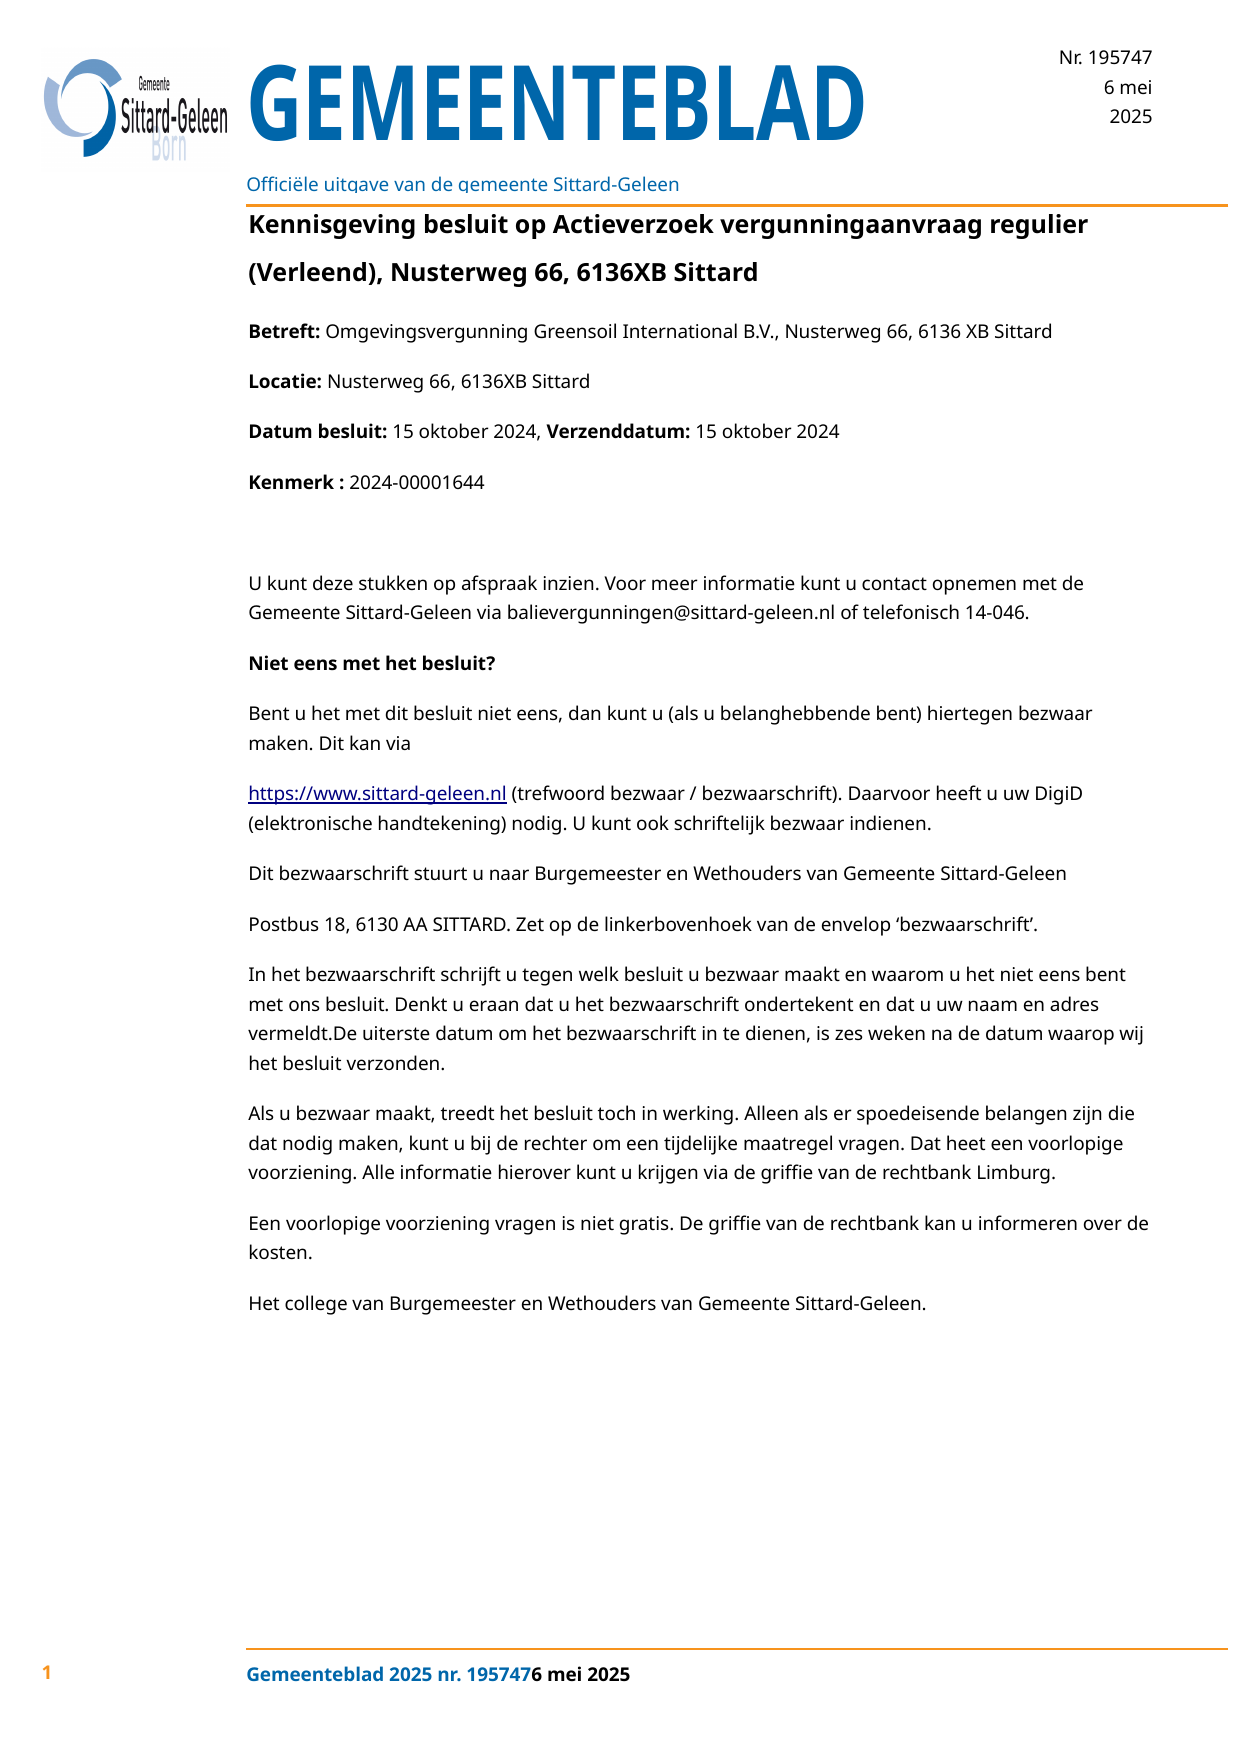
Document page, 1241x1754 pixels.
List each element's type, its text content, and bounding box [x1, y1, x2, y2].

picture [41, 47, 231, 172]
text Kennisgeving besluit op Actieverzoek vergunningaanvraag regulier (Verleend), Nusterweg 66, 6136XB Sittard [248, 207, 1152, 288]
text Locatie: Nusterweg 66, 6136XB Sittard [248, 368, 1152, 394]
text Kenmerk : 2024-00001644 [248, 469, 1152, 495]
text U kunt deze stukken op afspraak inzien. Voor meer informatie kunt u contact opnemen met de Gemeente Sittard-Geleen via balievergunningen@sittard-geleen.nl of telefonisch 14-046. [248, 570, 1152, 625]
text Niet eens met het besluit? [248, 650, 1152, 676]
text Het college van Burgemeester en Wethouders van Gemeente Sittard-Geleen. [248, 1290, 1152, 1316]
text Postbus 18, 6130 AA SITTARD. Zet op de linkerbovenhoek van de envelop ‘bezwaarschrift’. [248, 911, 1152, 937]
text Datum besluit: 15 oktober 2024, Verzenddatum: 15 oktober 2024 [248, 419, 1152, 444]
text In het bezwaarschrift schrijft u tegen welk besluit u bezwaar maakt en waarom u het niet eens bent met ons besluit. Denkt u eraan dat u het bezwaarschrift ondertekent en dat u uw naam en adres vermeldt.De uiterste datum om het bezwaarschrift in te dienen, is zes weken na de datum waarop wij het besluit verzonden. [248, 961, 1152, 1076]
text https://www.sittard-geleen.nl (trefwoord bezwaar / bezwaarschrift). Daarvoor heeft u uw DigiD (elektronische handtekening) nodig. U kunt ook schriftelijk bezwaar indienen. [248, 780, 1152, 836]
text Betreft: Omgevingsvergunning Greensoil International B.V., Nusterweg 66, 6136 XB Sittard [248, 318, 1152, 344]
text Een voorlopige voorziening vragen is niet gratis. De griffie van de rechtbank kan u informeren over de kosten. [248, 1210, 1152, 1265]
text Bent u het met dit besluit niet eens, dan kunt u (als u belanghebbende bent) hiertegen bezwaar maken. Dit kan via [248, 700, 1152, 756]
text Als u bezwaar maakt, treedt het besluit toch in werking. Alleen als er spoedeisende belangen zijn die dat nodig maken, kunt u bij de rechter om een tijdelijke maatregel vragen. Dat heet een voorlopige voorziening. Alle informatie hierover kunt u krijgen via de griffie van de rechtbank Limburg. [248, 1100, 1152, 1185]
text Dit bezwaarschrift stuurt u naar Burgemeester en Wethouders van Gemeente Sittard-Geleen [248, 860, 1152, 886]
